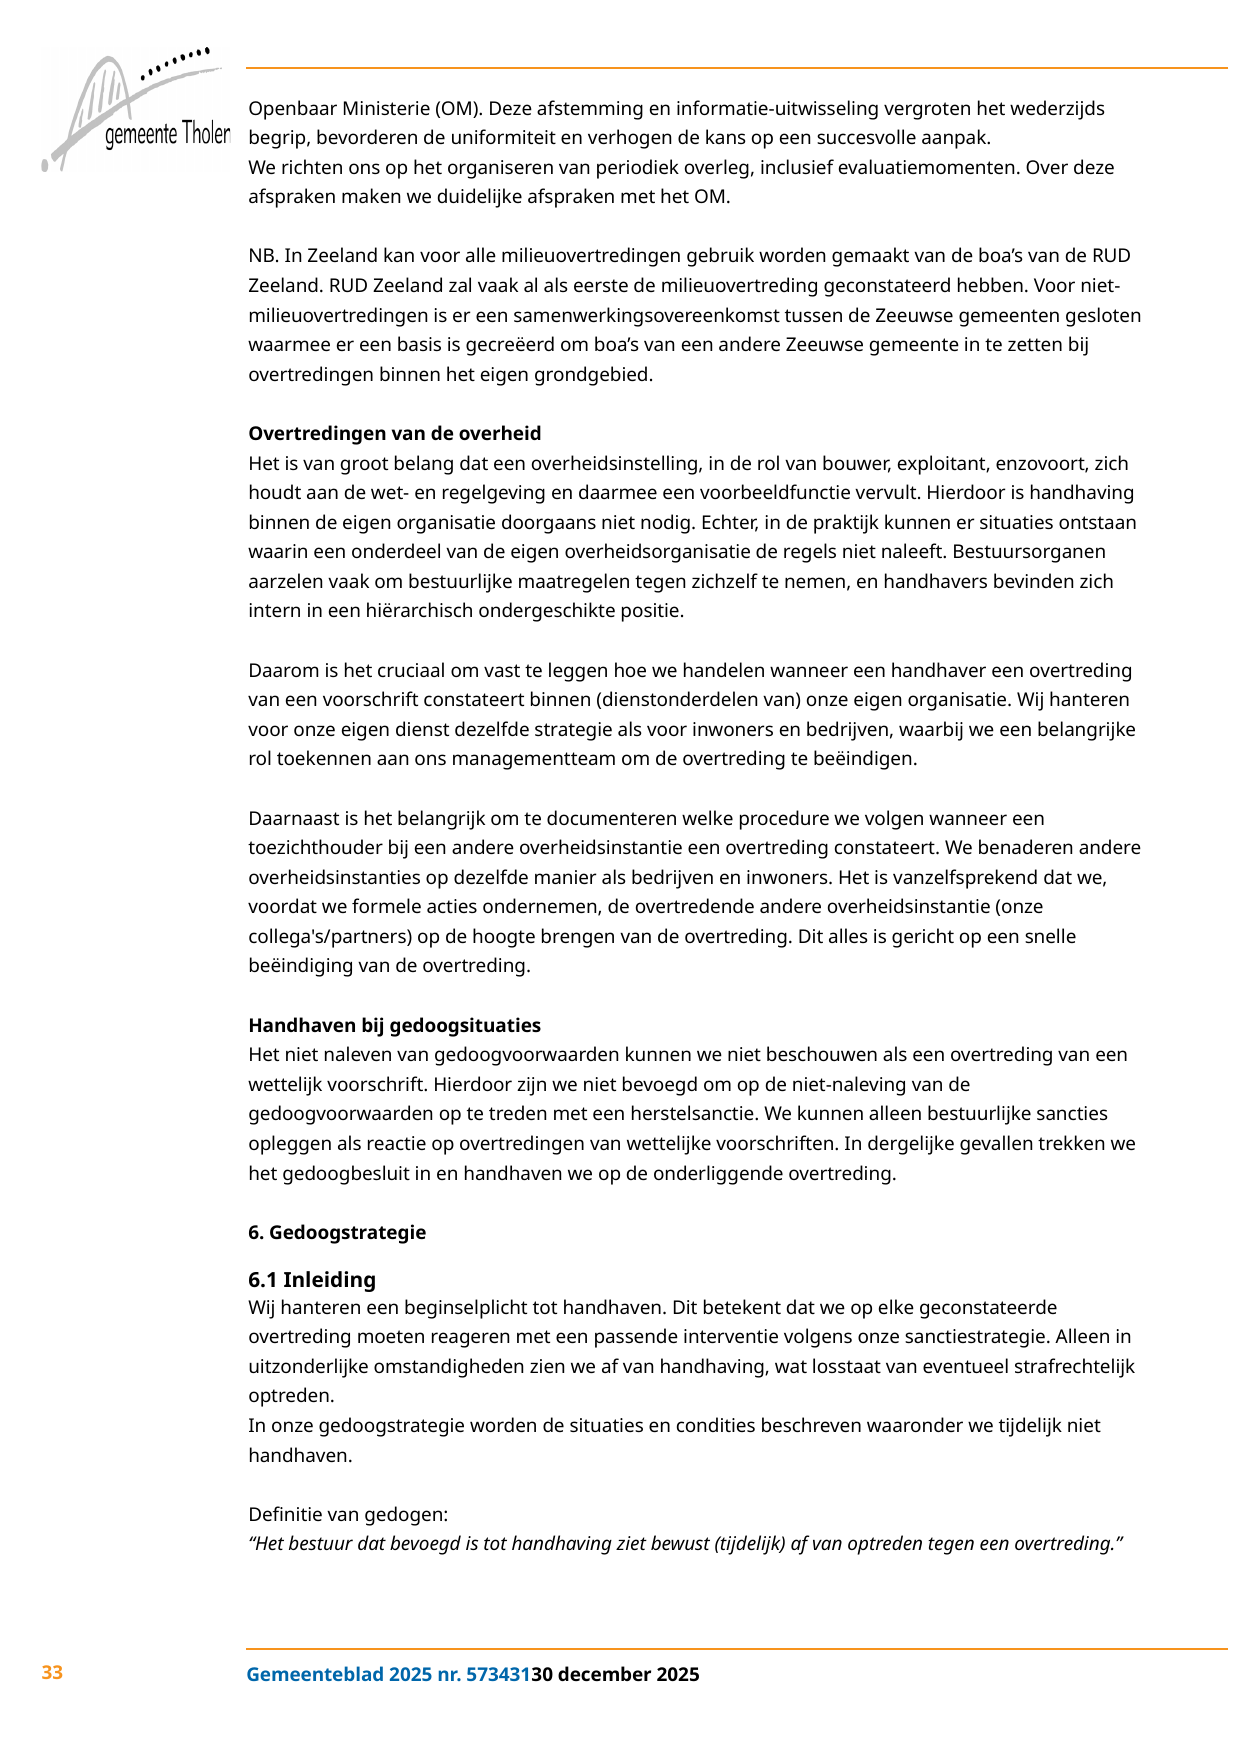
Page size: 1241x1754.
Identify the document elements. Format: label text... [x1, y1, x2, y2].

text Daarnaast is het belangrijk om te documenteren welke procedure we volgen wanneer een toezichthouder bij een andere overheidsinstantie een overtreding constateert. We benaderen andere overheidsinstanties op dezelfde manier als bedrijven en inwoners. Het is vanzelfsprekend dat we, voordat we formele acties ondernemen, de overtredende andere overheidsinstantie (onze collega's/partners) op de hoogte brengen van de overtreding. Dit alles is gericht op een snelle beëindiging van de overtreding. [248, 805, 1152, 978]
text Definitie van gedogen: [248, 1501, 1152, 1527]
text Daarom is het cruciaal om vast te leggen hoe we handelen wanneer een handhaver een overtreding van een voorschrift constateert binnen (dienstonderdelen van) onze eigen organisatie. Wij hanteren voor onze eigen dienst dezelfde strategie als voor inwoners en bedrijven, waarbij we een belangrijke rol toekennen aan ons managementteam om de overtreding te beëindigen. [248, 657, 1152, 771]
text Overtredingen van de overheid [248, 420, 1152, 446]
text 6. Gedoogstrategie [248, 1219, 1152, 1245]
text Openbaar Ministerie (OM). Deze afstemming en informatie-uitwisseling vergroten het wederzijds begrip, bevorderen de uniformiteit en verhogen de kans op een succesvolle aanpak. [248, 95, 1152, 150]
text Handhaven bij gedoogsituaties [248, 1012, 1152, 1038]
text Wij hanteren een beginselplicht tot handhaven. Dit betekent dat we op elke geconstateerde overtreding moeten reageren met een passende interventie volgens onze sanctiestrategie. Alleen in uitzonderlijke omstandigheden zien we af van handhaving, wat losstaat van eventueel strafrechtelijk optreden. [248, 1294, 1152, 1408]
text “Het bestuur dat bevoegd is tot handhaving ziet bewust (tijdelijk) af van optreden tegen een overtreding.” [248, 1531, 1152, 1556]
text Het is van groot belang dat een overheidsinstelling, in de rol van bouwer, exploitant, enzovoort, zich houdt aan de wet- en regelgeving en daarmee een voorbeeldfunctie vervult. Hierdoor is handhaving binnen de eigen organisatie doorgaans niet nodig. Echter, in de praktijk kunnen er situaties ontstaan waarin een onderdeel van de eigen overheidsorganisatie de regels niet naleeft. Bestuursorganen aarzelen vaak om bestuurlijke maatregelen tegen zichzelf te nemen, en handhavers bevinden zich intern in een hiërarchisch ondergeschikte positie. [248, 450, 1152, 623]
picture [41, 47, 231, 172]
text 6.1 Inleiding [248, 1266, 1152, 1294]
text We richten ons op het organiseren van periodiek overleg, inclusief evaluatiemomenten. Over deze afspraken maken we duidelijke afspraken met het OM. [248, 154, 1152, 209]
text Het niet naleven van gedoogvoorwaarden kunnen we niet beschouwen als een overtreding van een wettelijk voorschrift. Hierdoor zijn we niet bevoegd om op de niet-naleving van de gedoogvoorwaarden op te treden met een herstelsanctie. We kunnen alleen bestuurlijke sancties opleggen als reactie op overtredingen van wettelijke voorschriften. In dergelijke gevallen trekken we het gedoogbesluit in en handhaven we op de onderliggende overtreding. [248, 1041, 1152, 1186]
text NB. In Zeeland kan voor alle milieuovertredingen gebruik worden gemaakt van de boa’s van de RUD Zeeland. RUD Zeeland zal vaak al als eerste de milieuovertreding geconstateerd hebben. Voor niet-milieuovertredingen is er een samenwerkingsovereenkomst tussen de Zeeuwse gemeenten gesloten waarmee er een basis is gecreëerd om boa’s van een andere Zeeuwse gemeente in te zetten bij overtredingen binnen het eigen grondgebied. [248, 243, 1152, 387]
text In onze gedoogstrategie worden de situaties en condities beschreven waaronder we tijdelijk niet handhaven. [248, 1412, 1152, 1468]
